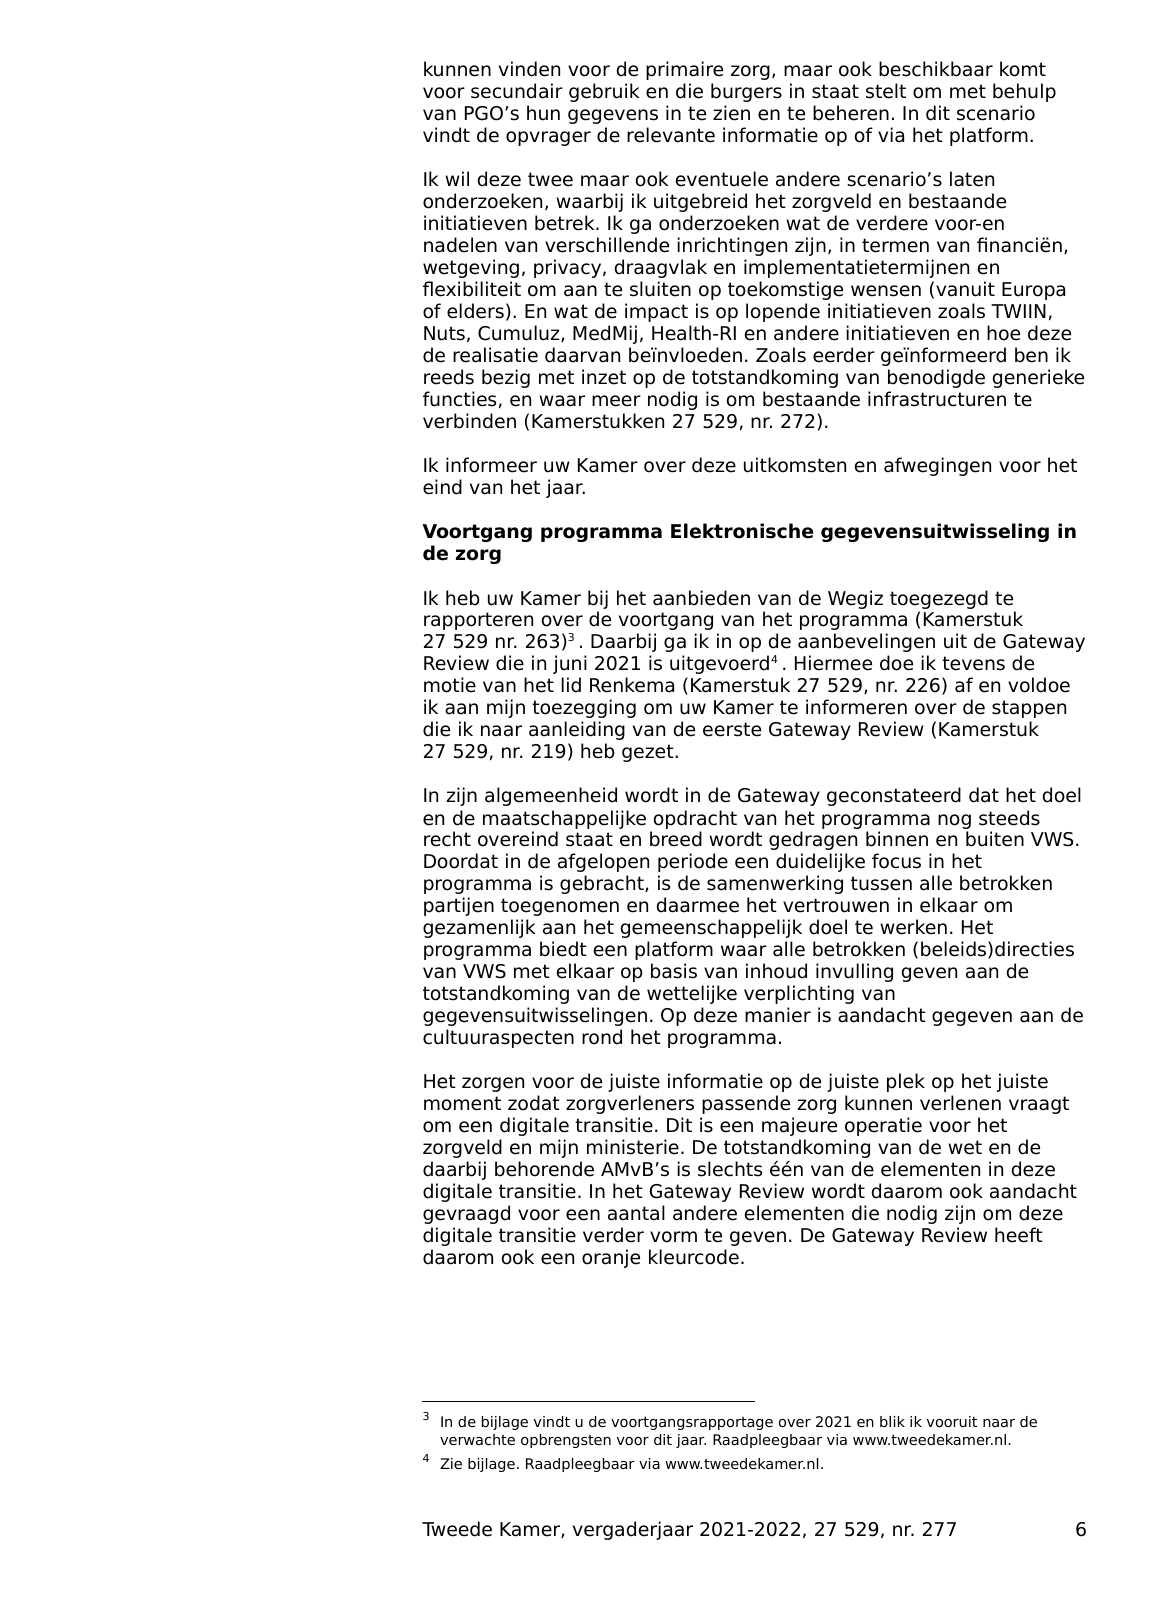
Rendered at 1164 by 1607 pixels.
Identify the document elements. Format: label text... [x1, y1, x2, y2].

text In zijn algemeenheid wordt in de Gateway geconstateerd dat het doel en de maatschappelijke opdracht van het programma nog steeds recht overeind staat en breed wordt gedragen binnen en buiten VWS. Doordat in de afgelopen periode een duidelijke focus in het programma is gebracht, is de samenwerking tussen alle betrokken partijen toegenomen en daarmee het vertrouwen in elkaar om gezamenlijk aan het gemeenschappelijk doel te werken. Het programma biedt een platform waar alle betrokken (beleids)directies van VWS met elkaar op basis van inhoud invulling geven aan de totstandkoming van de wettelijke verplichting van gegevensuitwisselingen. Op deze manier is aandacht gegeven aan de cultuuraspecten rond het programma. [422, 785, 1087, 1049]
text Ik informeer uw Kamer over deze uitkomsten en afwegingen voor het eind van het jaar. [422, 455, 1087, 499]
text Ik wil deze twee maar ook eventuele andere scenario’s laten onderzoeken, waarbij ik uitgebreid het zorgveld en bestaande initiatieven betrek. Ik ga onderzoeken wat de verdere voor-en nadelen van verschillende inrichtingen zijn, in termen van financiën, wetgeving, privacy, draagvlak en implementatietermijnen en flexibiliteit om aan te sluiten op toekomstige wensen (vanuit Europa of elders). En wat de impact is op lopende initiatieven zoals TWIIN, Nuts, Cumuluz, MedMij, Health-RI en andere initiatieven en hoe deze de realisatie daarvan beïnvloeden. Zoals eerder geïnformeerd ben ik reeds bezig met inzet op de totstandkoming van benodigde generieke functies, en waar meer nodig is om bestaande infrastructuren te verbinden (Kamerstukken 27 529, nr. 272). [422, 169, 1087, 433]
text In de bijlage vindt u de voortgangsrapportage over 2021 en blik ik vooruit naar de verwachte opbrengsten voor dit jaar. Raadpleegbaar via www.tweedekamer.nl. [422, 1410, 1087, 1449]
text Ik heb uw Kamer bij het aanbieden van de Wegiz toegezegd te rapporteren over de voortgang van het programma (Kamerstuk 27 529 nr. 263). Daarbij ga ik in op de aanbevelingen uit de Gateway Review die in juni 2021 is uitgevoerd. Hiermee doe ik tevens de motie van het lid Renkema (Kamerstuk 27 529, nr. 226) af en voldoe ik aan mijn toezegging om uw Kamer te informeren over de stappen die ik naar aanleiding van de eerste Gateway Review (Kamerstuk 27 529, nr. 219) heb gezet. [422, 587, 1087, 763]
text Het zorgen voor de juiste informatie op de juiste plek op het juiste moment zodat zorgverleners passende zorg kunnen verlenen vraagt om een digitale transitie. Dit is een majeure operatie voor het zorgveld en mijn ministerie. De totstandkoming van de wet en de daarbij behorende AMvB’s is slechts één van de elementen in deze digitale transitie. In het Gateway Review wordt daarom ook aandacht gevraagd voor een aantal andere elementen die nodig zijn om deze digitale transitie verder vorm te geven. De Gateway Review heeft daarom ook een oranje kleurcode. [422, 1071, 1087, 1269]
text kunnen vinden voor de primaire zorg, maar ook beschikbaar komt voor secundair gebruik en die burgers in staat stelt om met behulp van PGO’s hun gegevens in te zien en te beheren. In dit scenario vindt de opvrager de relevante informatie op of via het platform. [422, 59, 1087, 147]
text Zie bijlage. Raadpleegbaar via www.tweedekamer.nl. [422, 1452, 1087, 1474]
subtitle Voortgang programma Elektronische gegevensuitwisseling in de zorg [422, 521, 1087, 565]
